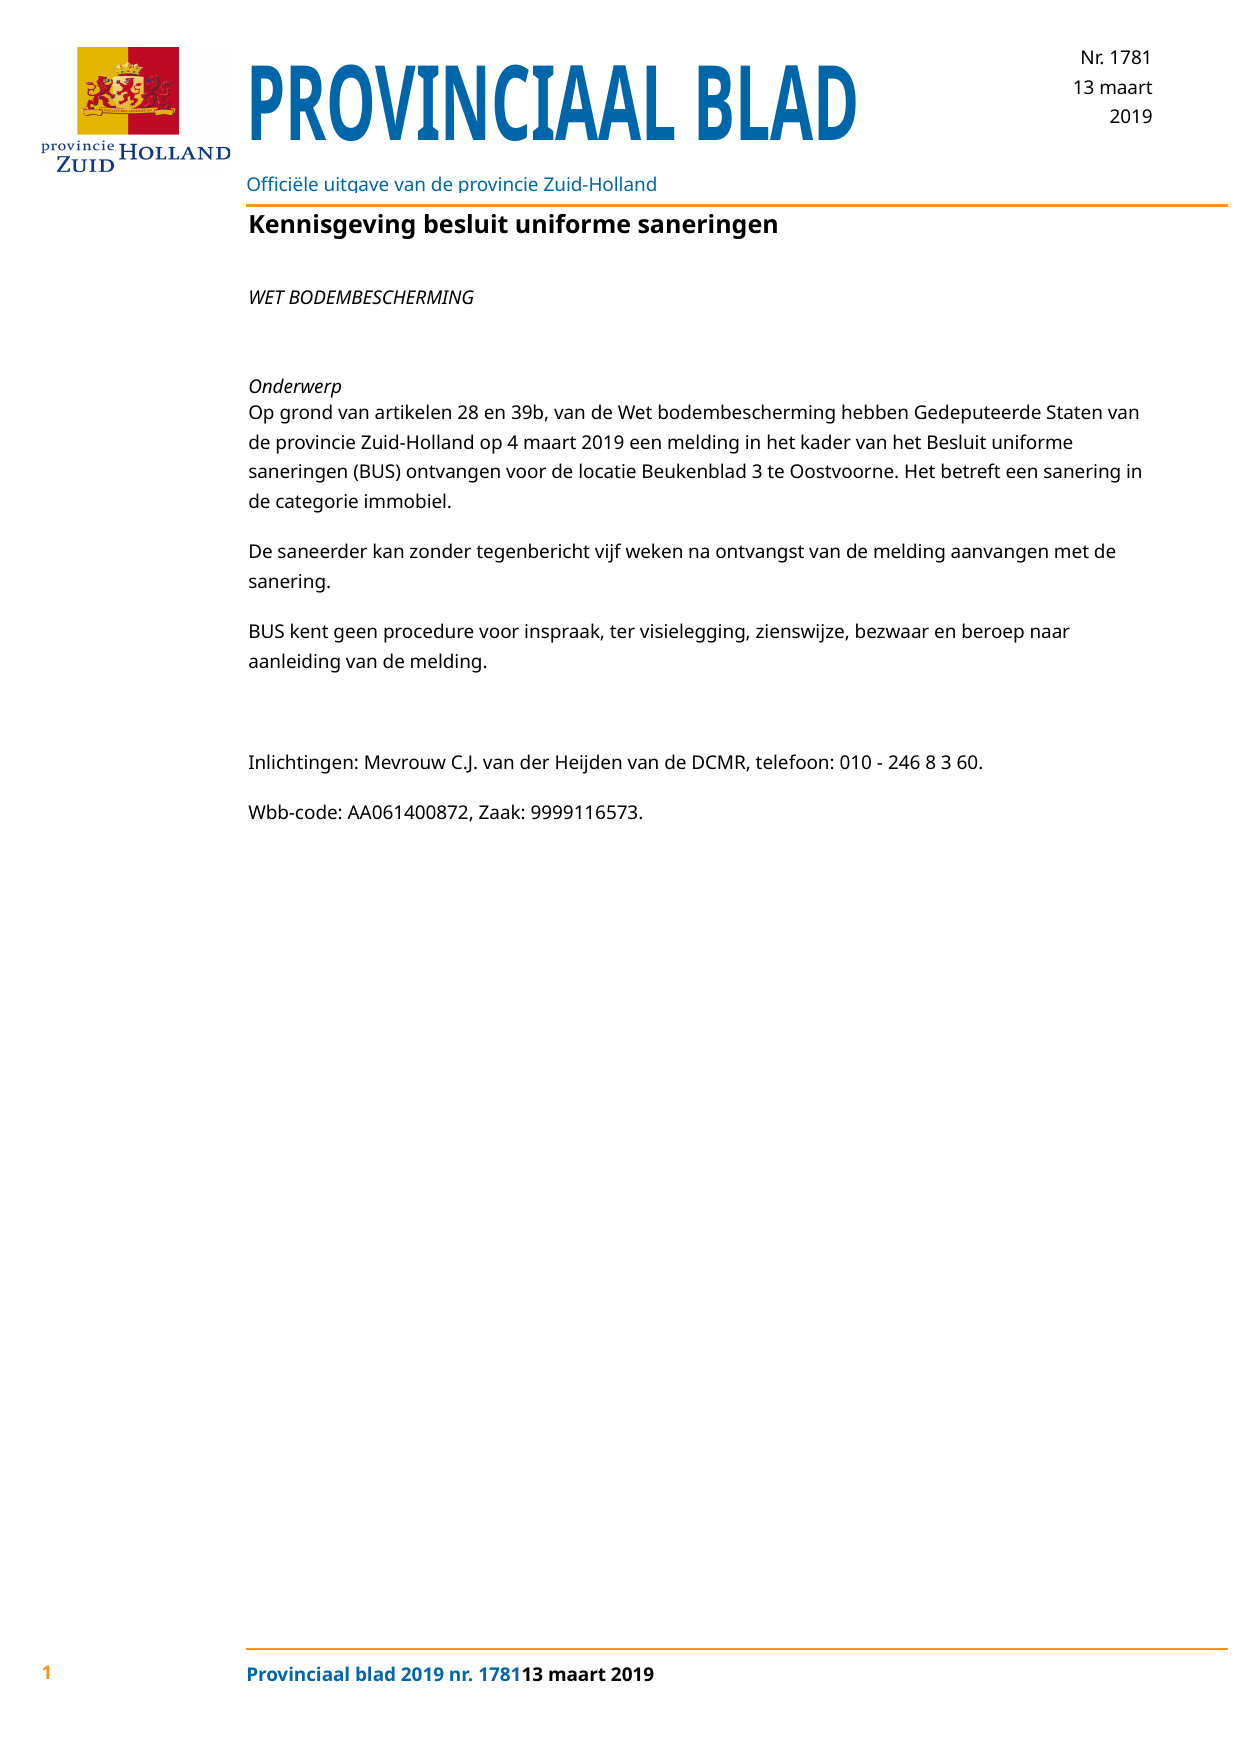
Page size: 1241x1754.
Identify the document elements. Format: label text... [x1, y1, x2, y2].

text Kennisgeving besluit uniforme saneringen [248, 207, 1152, 241]
text WET BODEMBESCHERMING [248, 284, 1152, 309]
picture [41, 47, 231, 172]
text Wbb-code: AA061400872, Zaak: 9999116573. [248, 799, 1152, 825]
text Op grond van artikelen 28 en 39b, van de Wet bodembescherming hebben Gedeputeerde Staten van de provincie Zuid-Holland op 4 maart 2019 een melding in het kader van het Besluit uniforme saneringen (BUS) ontvangen voor de locatie Beukenblad 3 te Oostvoorne. Het betreft een sanering in de categorie immobiel. [248, 399, 1152, 514]
text Onderwerp [248, 373, 1152, 399]
text De saneerder kan zonder tegenbericht vijf weken na ontvangst van de melding aanvangen met de sanering. [248, 538, 1152, 594]
text Inlichtingen: Mevrouw C.J. van der Heijden van de DCMR, telefoon: 010 - 246 8 3 60. [248, 749, 1152, 774]
text BUS kent geen procedure voor inspraak, ter visielegging, zienswijze, bezwaar en beroep naar aanleiding van de melding. [248, 618, 1152, 674]
